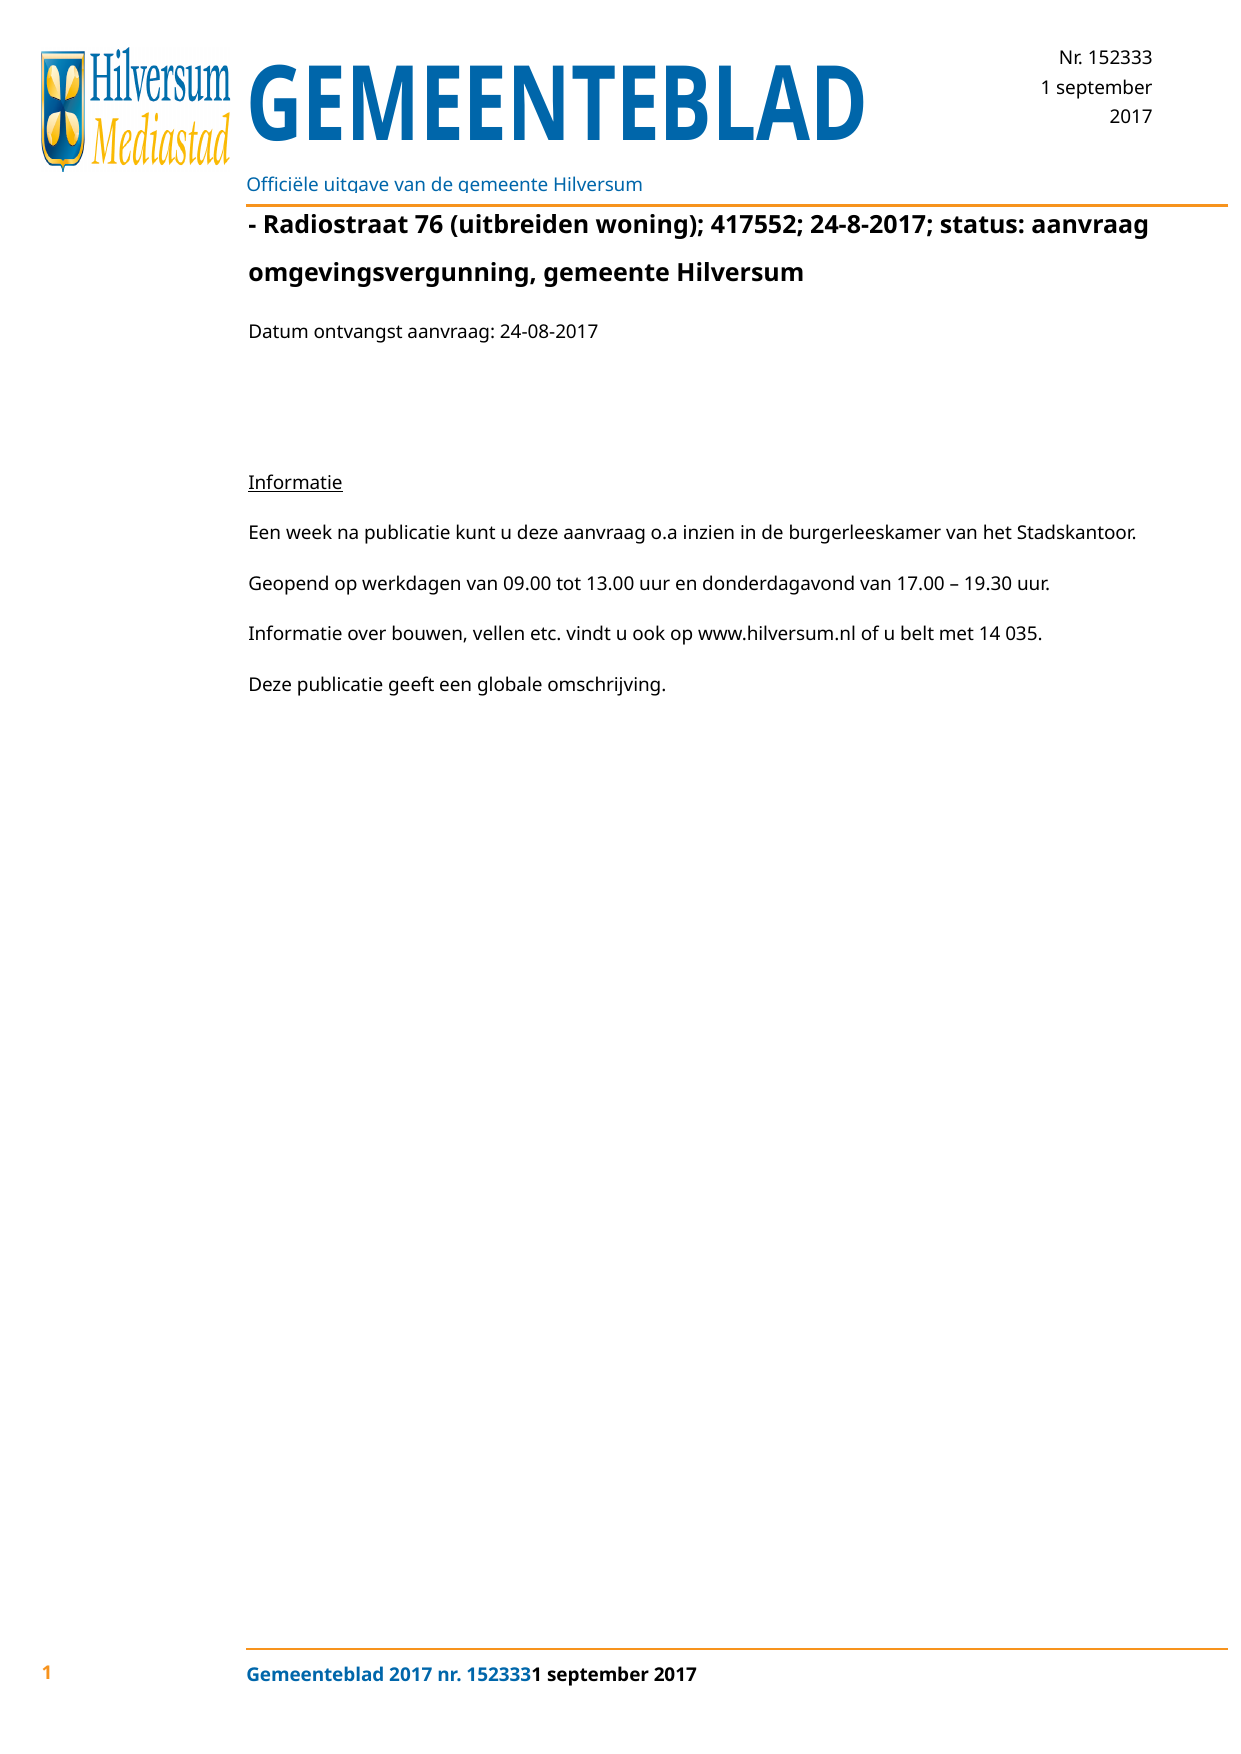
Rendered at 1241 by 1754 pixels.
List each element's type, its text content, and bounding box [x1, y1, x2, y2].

text - Radiostraat 76 (uitbreiden woning); 417552; 24-8-2017; status: aanvraag omgevingsvergunning, gemeente Hilversum [248, 207, 1152, 288]
text Informatie [248, 469, 1152, 495]
text Informatie over bouwen, vellen etc. vindt u ook op www.hilversum.nl of u belt met 14 035. [248, 620, 1152, 646]
text Deze publicatie geeft een globale omschrijving. [248, 671, 1152, 697]
text Een week na publicatie kunt u deze aanvraag o.a inzien in de burgerleeskamer van het Stadskantoor. [248, 519, 1152, 545]
text Geopend op werkdagen van 09.00 tot 13.00 uur en donderdagavond van 17.00 – 19.30 uur. [248, 570, 1152, 596]
text Datum ontvangst aanvraag: 24-08-2017 [248, 318, 1152, 344]
picture [41, 47, 231, 172]
